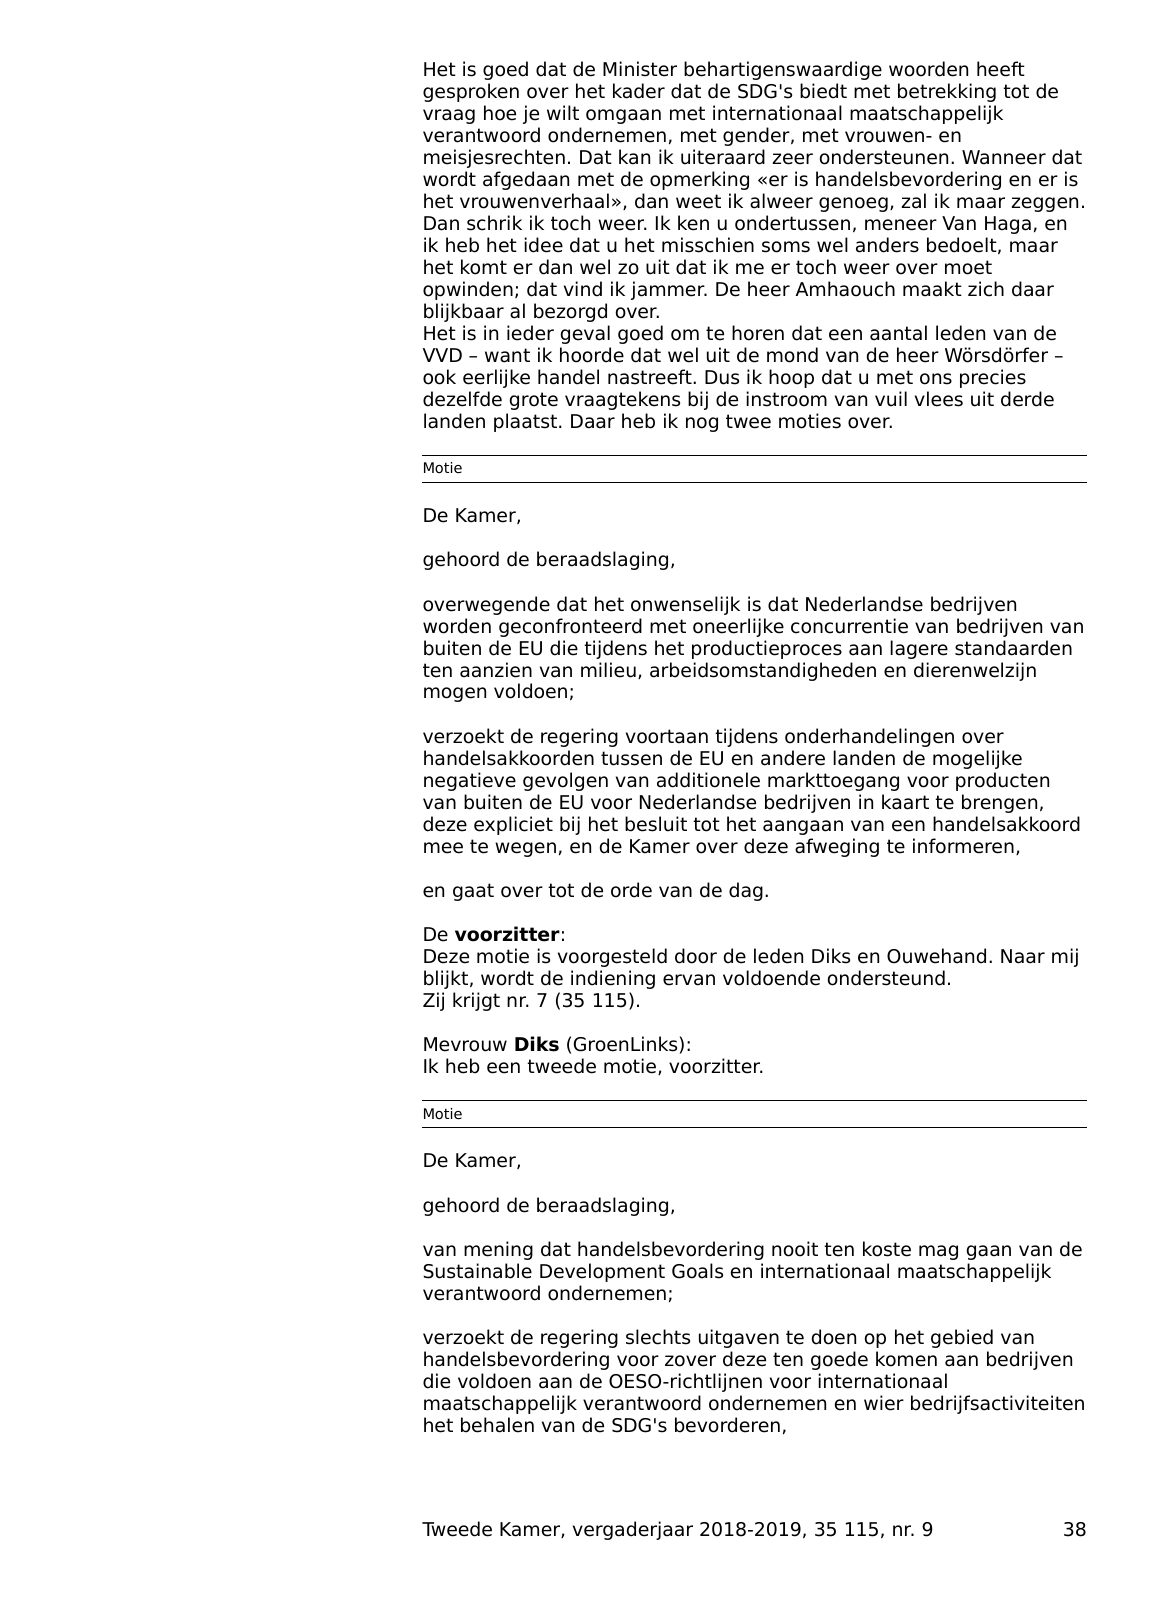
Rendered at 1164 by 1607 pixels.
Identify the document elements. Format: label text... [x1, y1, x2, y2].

text Het is goed dat de Minister behartigenswaardige woorden heeft gesproken over het kader dat de SDG's biedt met betrekking tot de vraag hoe je wilt omgaan met internationaal maatschappelijk verantwoord ondernemen, met gender, met vrouwen- en meisjesrechten. Dat kan ik uiteraard zeer ondersteunen. Wanneer dat wordt afgedaan met de opmerking «er is handelsbevordering en er is het vrouwenverhaal», dan weet ik alweer genoeg, zal ik maar zeggen. Dan schrik ik toch weer. Ik ken u ondertussen, meneer Van Haga, en ik heb het idee dat u het misschien soms wel anders bedoelt, maar het komt er dan wel zo uit dat ik me er toch weer over moet opwinden; dat vind ik jammer. De heer Amhaouch maakt zich daar blijkbaar al bezorgd over. [422, 59, 1087, 323]
table_header Motie [422, 456, 1087, 482]
text en gaat over tot de orde van de dag. [422, 880, 1087, 902]
text overwegende dat het onwenselijk is dat Nederlandse bedrijven worden geconfronteerd met oneerlijke concurrentie van bedrijven van buiten de EU die tijdens het productieproces aan lagere standaarden ten aanzien van milieu, arbeidsomstandigheden en dierenwelzijn mogen voldoen; [422, 593, 1087, 703]
text De Kamer, [422, 505, 1087, 527]
text verzoekt de regering voortaan tijdens onderhandelingen over handelsakkoorden tussen de EU en andere landen de mogelijke negatieve gevolgen van additionele markttoegang voor producten van buiten de EU voor Nederlandse bedrijven in kaart te brengen, deze expliciet bij het besluit tot het aangaan van een handelsakkoord mee te wegen, en de Kamer over deze afweging te informeren, [422, 726, 1087, 857]
text van mening dat handelsbevordering nooit ten koste mag gaan van de Sustainable Development Goals en internationaal maatschappelijk verantwoord ondernemen; [422, 1239, 1087, 1305]
text Zij krijgt nr. 7 (35 115). [422, 990, 1087, 1012]
text De Kamer, [422, 1150, 1087, 1172]
text gehoord de beraadslaging, [422, 549, 1087, 571]
text Het is in ieder geval goed om te horen dat een aantal leden van de VVD – want ik hoorde dat wel uit de mond van de heer Wörsdörfer – ook eerlijke handel nastreeft. Dus ik hoop dat u met ons precies dezelfde grote vraagtekens bij de instroom van vuil vlees uit derde landen plaatst. Daar heb ik nog twee moties over. [422, 323, 1087, 433]
text verzoekt de regering slechts uitgaven te doen op het gebied van handelsbevordering voor zover deze ten goede komen aan bedrijven die voldoen aan de OESO-richtlijnen voor internationaal maatschappelijk verantwoord ondernemen en wier bedrijfsactiviteiten het behalen van de SDG's bevorderen, [422, 1327, 1087, 1437]
text gehoord de beraadslaging, [422, 1194, 1087, 1217]
text Deze motie is voorgesteld door de leden Diks en Ouwehand. Naar mij blijkt, wordt de indiening ervan voldoende ondersteund. [422, 946, 1087, 990]
text Mevrouw Diks (GroenLinks): [422, 1034, 1087, 1056]
text De voorzitter: [422, 924, 1087, 946]
table_header Motie [422, 1101, 1087, 1127]
text Ik heb een tweede motie, voorzitter. [422, 1056, 1087, 1078]
